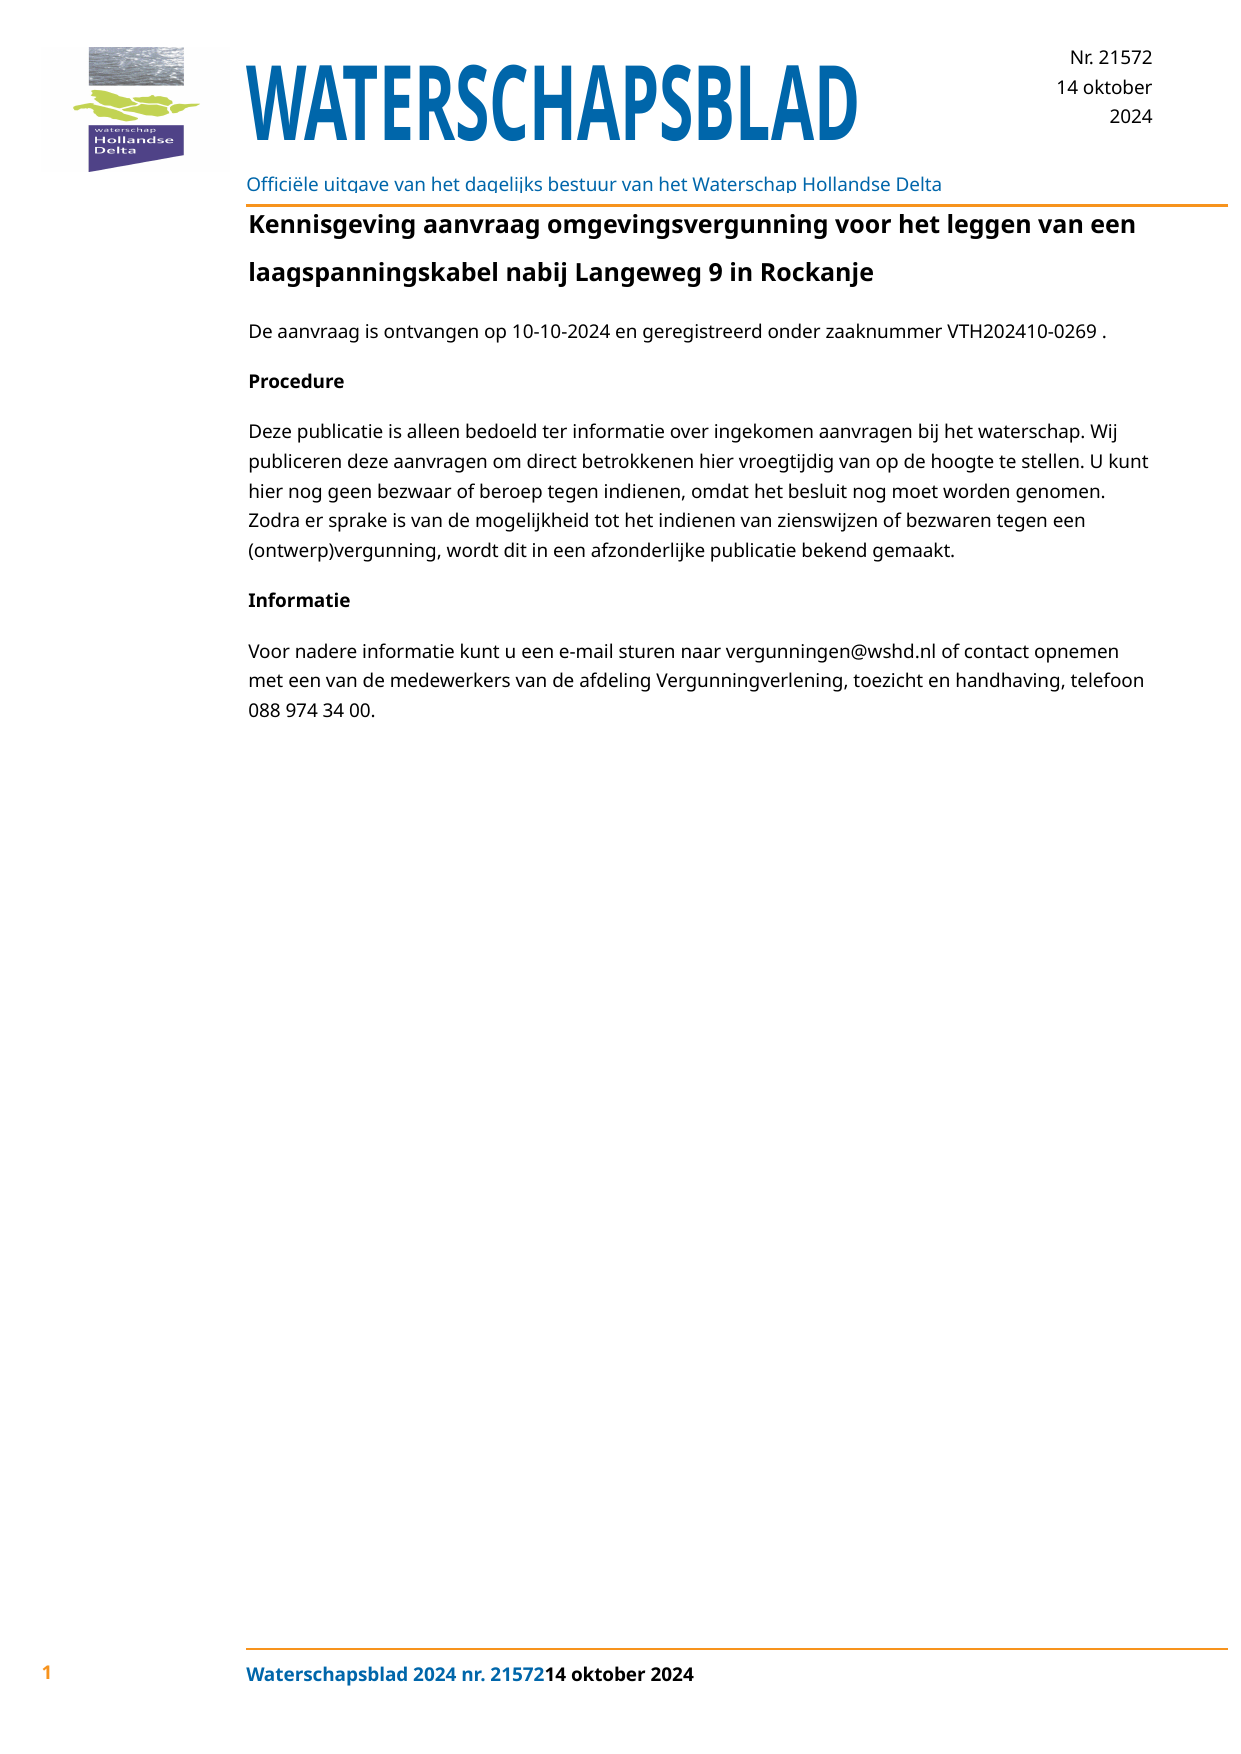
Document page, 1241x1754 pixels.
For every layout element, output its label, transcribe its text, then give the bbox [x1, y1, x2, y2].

picture [41, 47, 231, 172]
text Voor nadere informatie kunt u een e-mail sturen naar vergunningen@wshd.nl of contact opnemen met een van de medewerkers van de afdeling Vergunningverlening, toezicht en handhaving, telefoon 088 974 34 00. [248, 638, 1152, 723]
text Deze publicatie is alleen bedoeld ter informatie over ingekomen aanvragen bij het waterschap. Wij publiceren deze aanvragen om direct betrokkenen hier vroegtijdig van op de hoogte te stellen. U kunt hier nog geen bezwaar of beroep tegen indienen, omdat het besluit nog moet worden genomen. Zodra er sprake is van de mogelijkheid tot het indienen van zienswijzen of bezwaren tegen een (ontwerp)vergunning, wordt dit in een afzonderlijke publicatie bekend gemaakt. [248, 419, 1152, 563]
text Kennisgeving aanvraag omgevingsvergunning voor het leggen van een laagspanningskabel nabij Langeweg 9 in Rockanje [248, 207, 1152, 288]
text Procedure [248, 368, 1152, 394]
text Informatie [248, 587, 1152, 613]
text De aanvraag is ontvangen op 10-10-2024 en geregistreerd onder zaaknummer VTH202410-0269 . [248, 318, 1152, 344]
